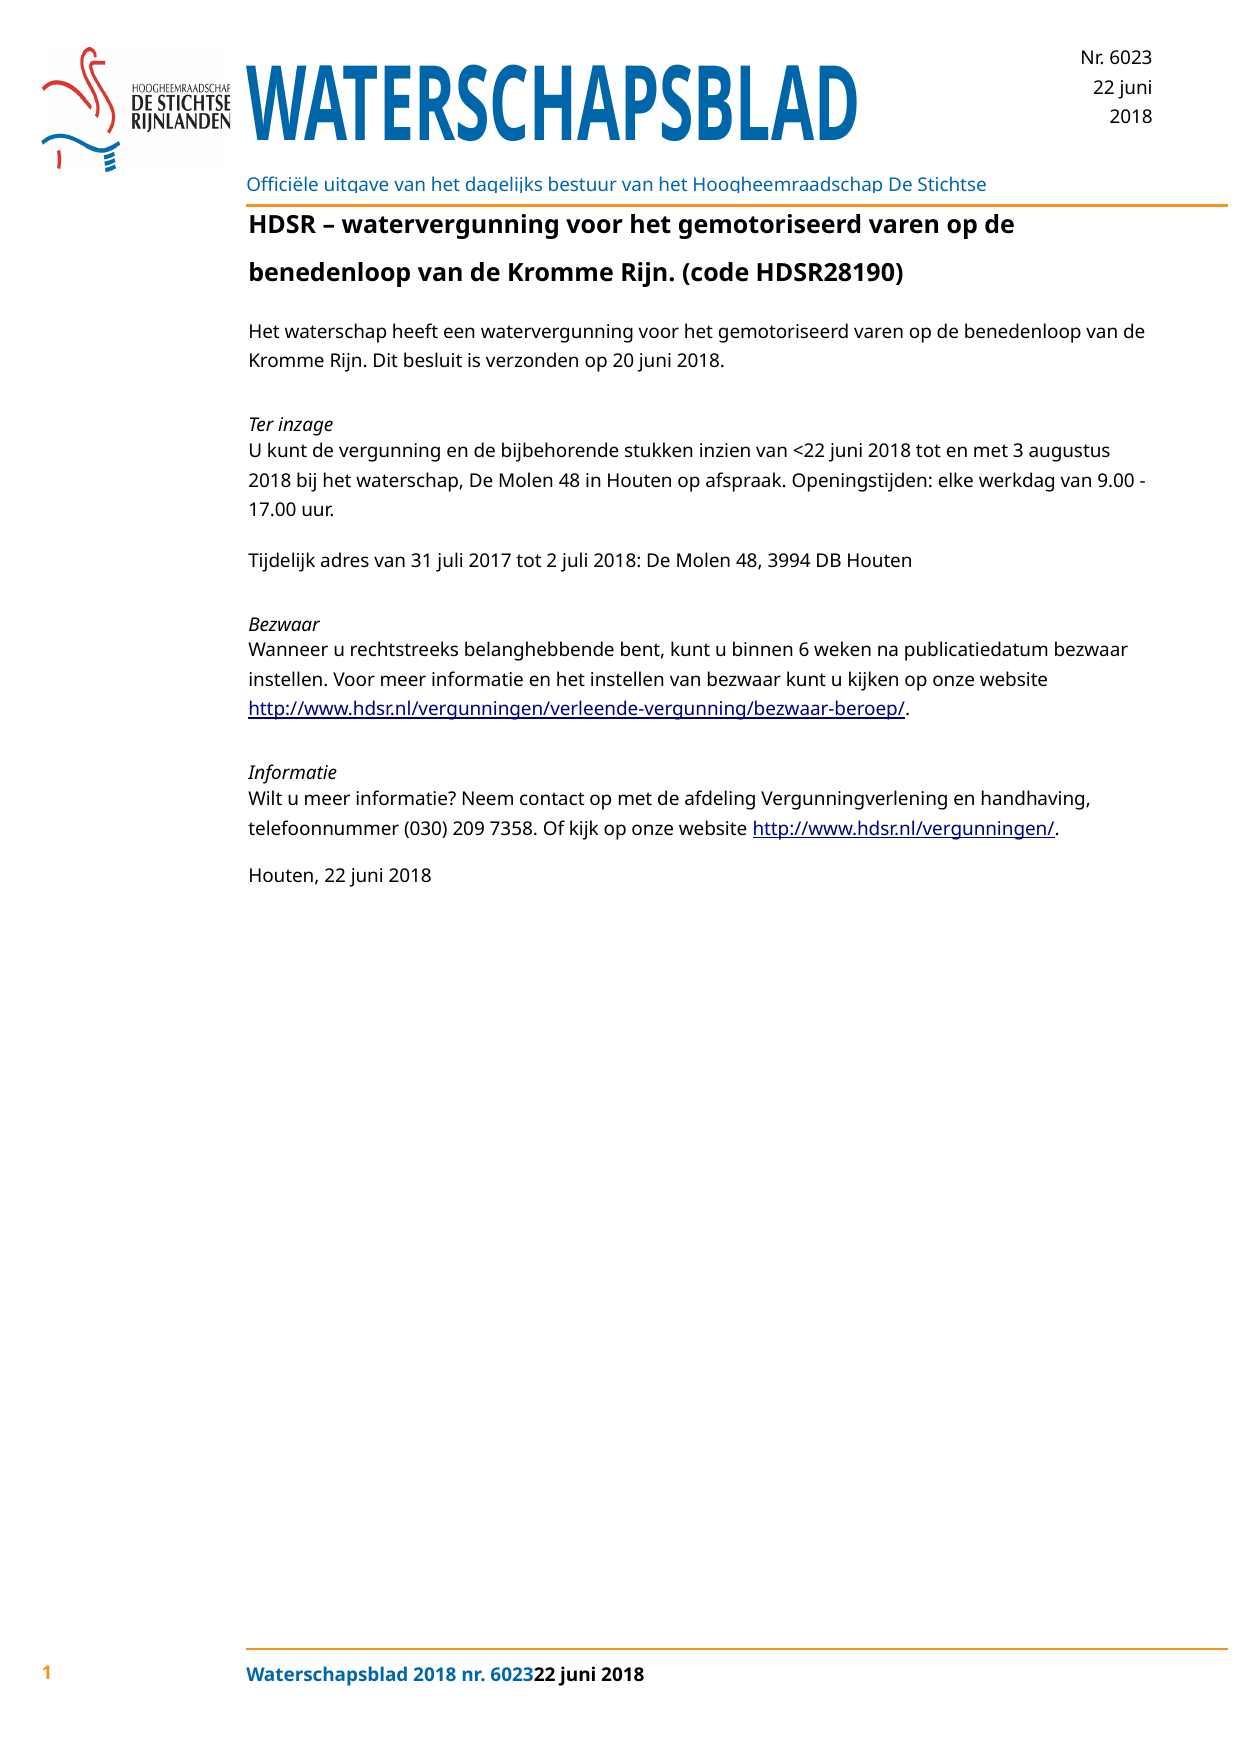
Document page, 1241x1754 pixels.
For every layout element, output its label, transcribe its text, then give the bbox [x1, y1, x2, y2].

picture [41, 47, 231, 172]
text Wilt u meer informatie? Neem contact op met de afdeling Vergunningverlening en handhaving, telefoonnummer (030) 209 7358. Of kijk op onze website http://www.hdsr.nl/vergunningen/. [248, 785, 1152, 841]
text Ter inzage [248, 411, 1152, 437]
text Het waterschap heeft een watervergunning voor het gemotoriseerd varen op de benedenloop van de Kromme Rijn. Dit besluit is verzonden op 20 juni 2018. [248, 318, 1152, 373]
text Houten, 22 juni 2018 [248, 863, 1152, 888]
text Tijdelijk adres van 31 juli 2017 tot 2 juli 2018: De Molen 48, 3994 DB Houten [248, 547, 1152, 572]
text HDSR – watervergunning voor het gemotoriseerd varen op de benedenloop van de Kromme Rijn. (code HDSR28190) [248, 207, 1152, 288]
text Bezwaar [248, 611, 1152, 636]
text Wanneer u rechtstreeks belanghebbende bent, kunt u binnen 6 weken na publicatiedatum bezwaar instellen. Voor meer informatie en het instellen van bezwaar kunt u kijken op onze website http://www.hdsr.nl/vergunningen/verleende-vergunning/bezwaar-beroep/. [248, 636, 1152, 721]
text U kunt de vergunning en de bijbehorende stukken inzien van <22 juni 2018 tot en met 3 augustus 2018 bij het waterschap, De Molen 48 in Houten op afspraak. Openingstijden: elke werkdag van 9.00 - 17.00 uur. [248, 437, 1152, 522]
text Informatie [248, 759, 1152, 785]
